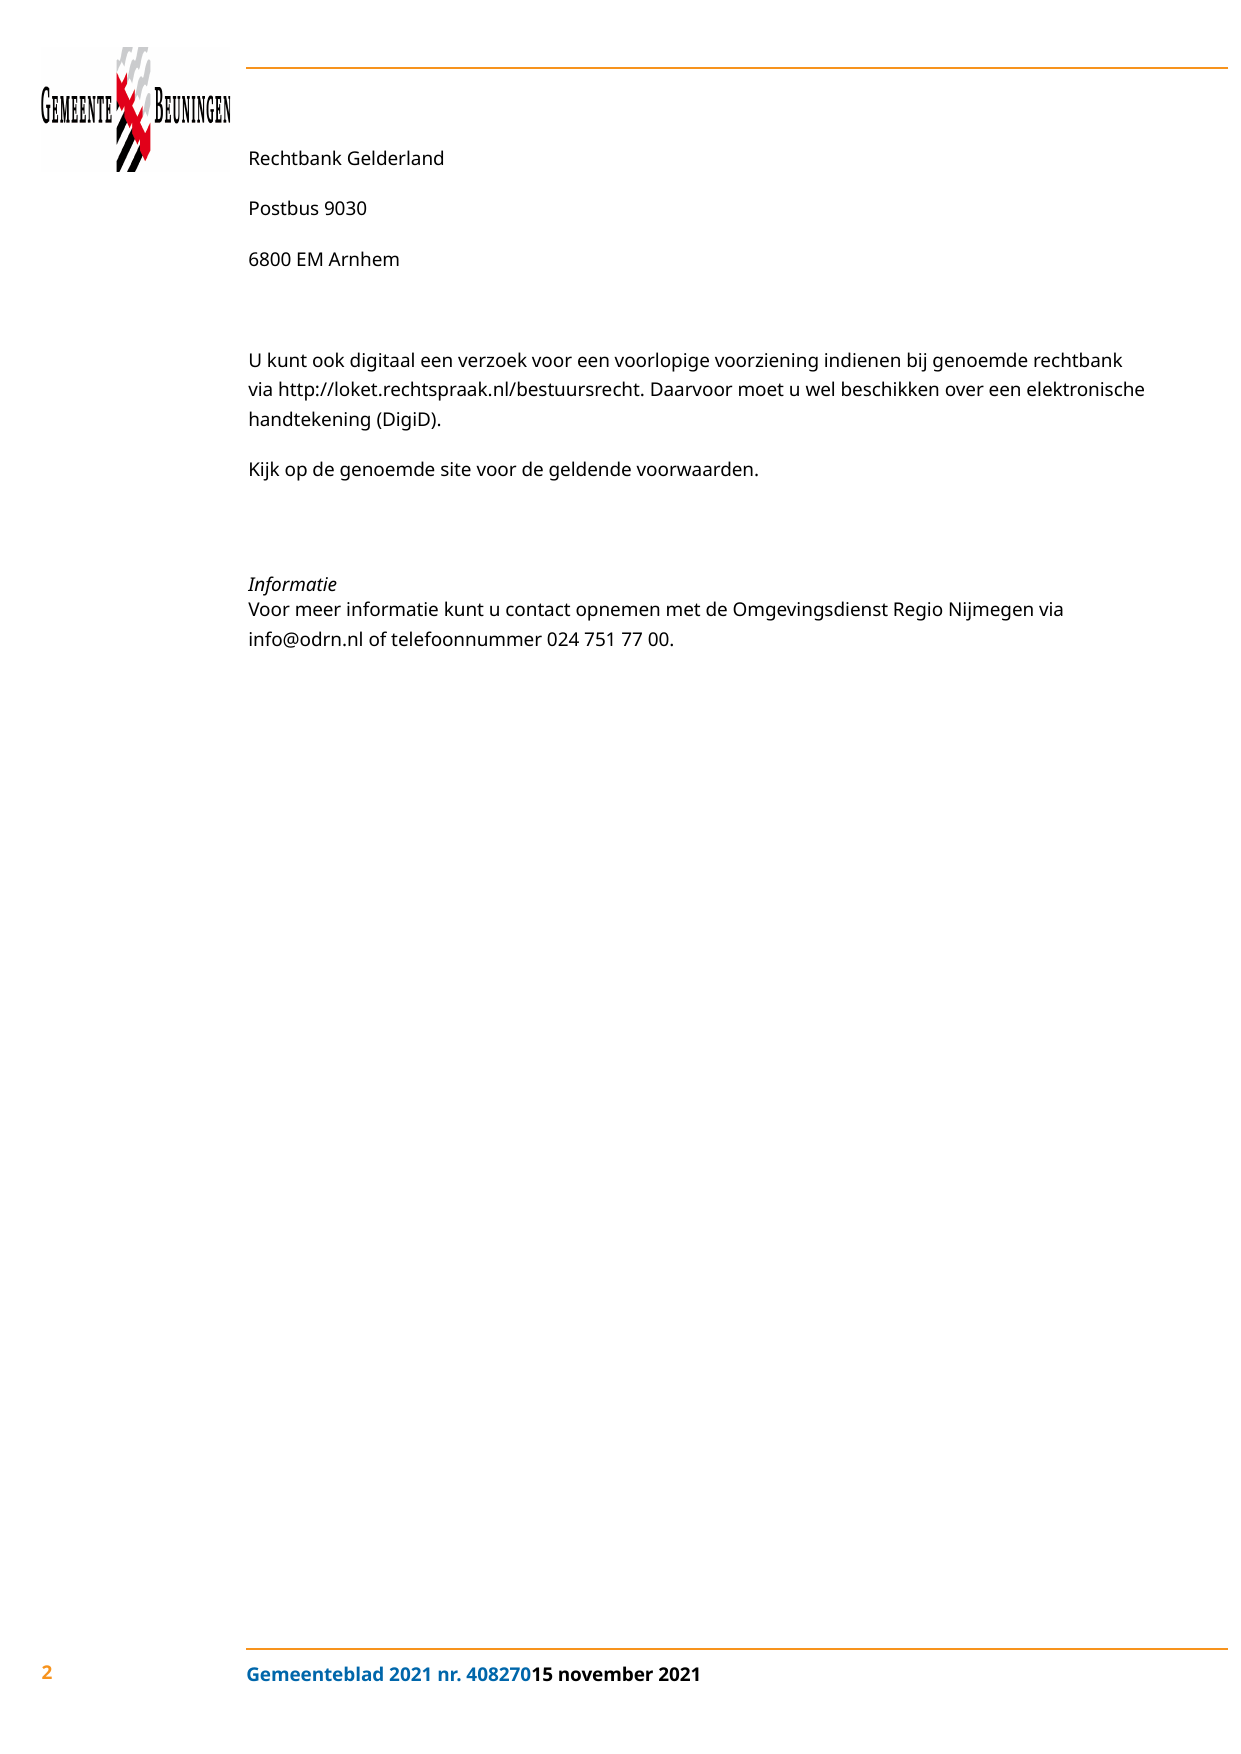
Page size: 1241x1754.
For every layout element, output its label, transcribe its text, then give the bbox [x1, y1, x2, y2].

text 6800 EM Arnhem [248, 246, 1152, 272]
picture [41, 47, 231, 172]
text Kijk op de genoemde site voor de geldende voorwaarden. [248, 456, 1152, 482]
text Voor meer informatie kunt u contact opnemen met de Omgevingsdienst Regio Nijmegen via info@odrn.nl of telefoonnummer 024 751 77 00. [248, 597, 1152, 652]
text U kunt ook digitaal een verzoek voor een voorlopige voorziening indienen bij genoemde rechtbank via http://loket.rechtspraak.nl/bestuursrecht. Daarvoor moet u wel beschikken over een elektronische handtekening (DigiD). [248, 347, 1152, 432]
text Postbus 9030 [248, 196, 1152, 221]
text Rechtbank Gelderland [248, 145, 1152, 171]
text Informatie [248, 571, 1152, 597]
